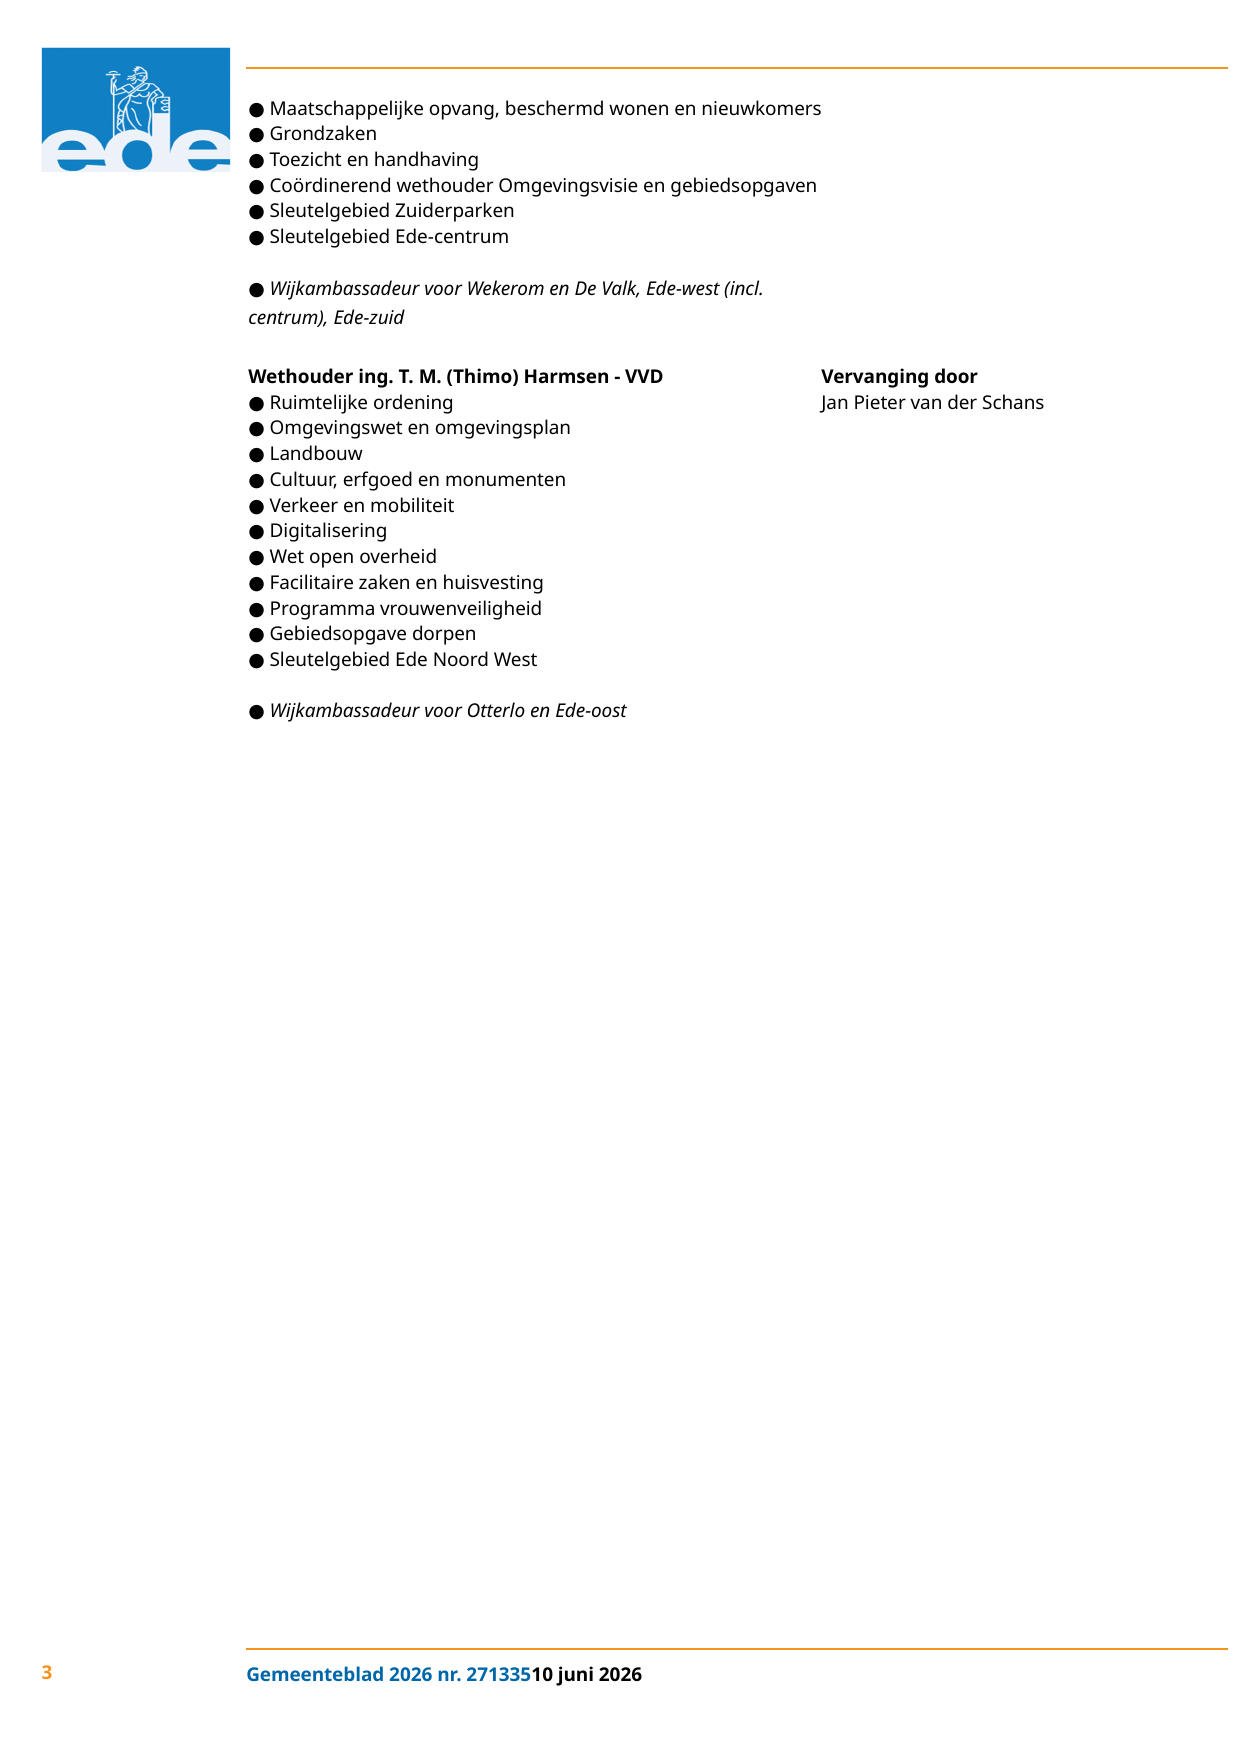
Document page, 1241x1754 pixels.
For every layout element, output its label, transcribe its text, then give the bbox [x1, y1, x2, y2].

table_cell [823, 95, 1152, 330]
picture [41, 47, 231, 172]
table_cell ● Sleutelgebied Zuiderparken [248, 198, 823, 223]
table_cell [248, 672, 821, 698]
table_cell ● Gebiedsopgave dorpen [248, 620, 821, 646]
table_cell ● Maatschappelijke opvang, beschermd wonen en nieuwkomers [248, 95, 823, 121]
table_header Vervanging door [821, 363, 1152, 389]
table_cell ● Wijkambassadeur voor Otterlo en Ede-oost [248, 698, 821, 723]
table_cell ● Sleutelgebied Ede Noord West [248, 646, 821, 672]
table_header Wethouder ing. T. M. (Thimo) Harmsen - VVD [248, 363, 821, 389]
table_cell ● Sleutelgebied Ede-centrum [248, 224, 823, 249]
table_cell ● Digitalisering [248, 518, 821, 543]
table_cell ● Programma vrouwenveiligheid [248, 595, 821, 620]
table_cell ● Cultuur, erfgoed en monumenten [248, 466, 821, 492]
table_cell Jan Pieter van der Schans [821, 389, 1152, 723]
table_cell ● Landbouw [248, 440, 821, 466]
table_cell [248, 249, 823, 275]
table_cell ● Coördinerend wethouder Omgevingsvisie en gebiedsopgaven [248, 172, 823, 198]
table_cell ● Grondzaken [248, 121, 823, 146]
table_cell ● Facilitaire zaken en huisvesting [248, 569, 821, 595]
table_cell ● Toezicht en handhaving [248, 146, 823, 172]
table_cell ● Omgevingswet en omgevingsplan [248, 415, 821, 440]
table_cell ● Wijkambassadeur voor Wekerom en De Valk, Ede-west (incl. centrum), Ede-zuid [248, 275, 823, 330]
table_cell ● Wet open overheid [248, 543, 821, 569]
table_cell ● Verkeer en mobiliteit [248, 492, 821, 517]
table_cell ● Ruimtelijke ordening [248, 389, 821, 414]
